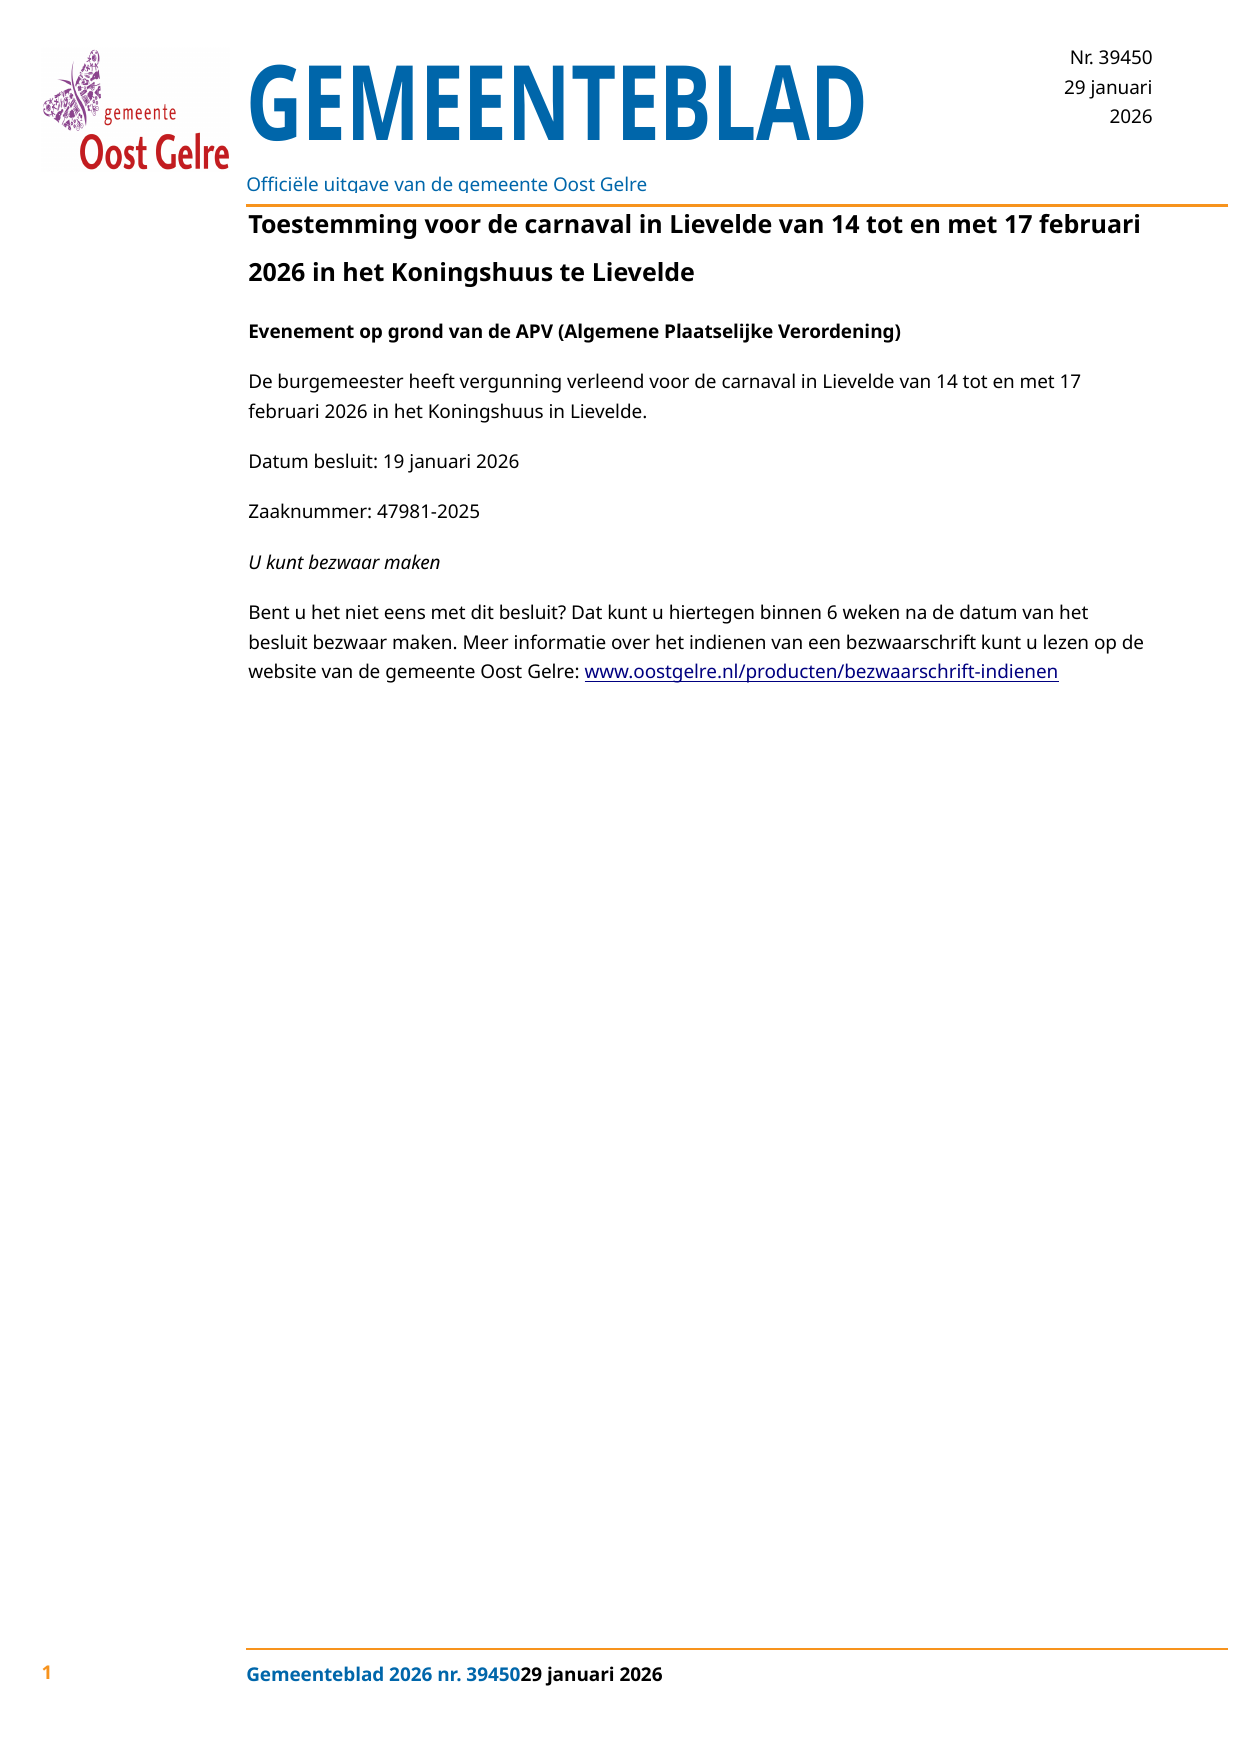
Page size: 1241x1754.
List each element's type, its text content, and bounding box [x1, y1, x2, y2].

text De burgemeester heeft vergunning verleend voor de carnaval in Lievelde van 14 tot en met 17 februari 2026 in het Koningshuus in Lievelde. [248, 368, 1152, 424]
text U kunt bezwaar maken [248, 549, 1152, 575]
text Evenement op grond van de APV (Algemene Plaatselijke Verordening) [248, 318, 1152, 344]
text Datum besluit: 19 januari 2026 [248, 448, 1152, 474]
picture [41, 47, 231, 172]
text Bent u het niet eens met dit besluit? Dat kunt u hiertegen binnen 6 weken na de datum van het besluit bezwaar maken. Meer informatie over het indienen van een bezwaarschrift kunt u lezen op de website van de gemeente Oost Gelre: www.oostgelre.nl/producten/bezwaarschrift-indienen [248, 599, 1152, 684]
text Toestemming voor de carnaval in Lievelde van 14 tot en met 17 februari 2026 in het Koningshuus te Lievelde [248, 207, 1152, 288]
text Zaaknummer: 47981-2025 [248, 499, 1152, 524]
